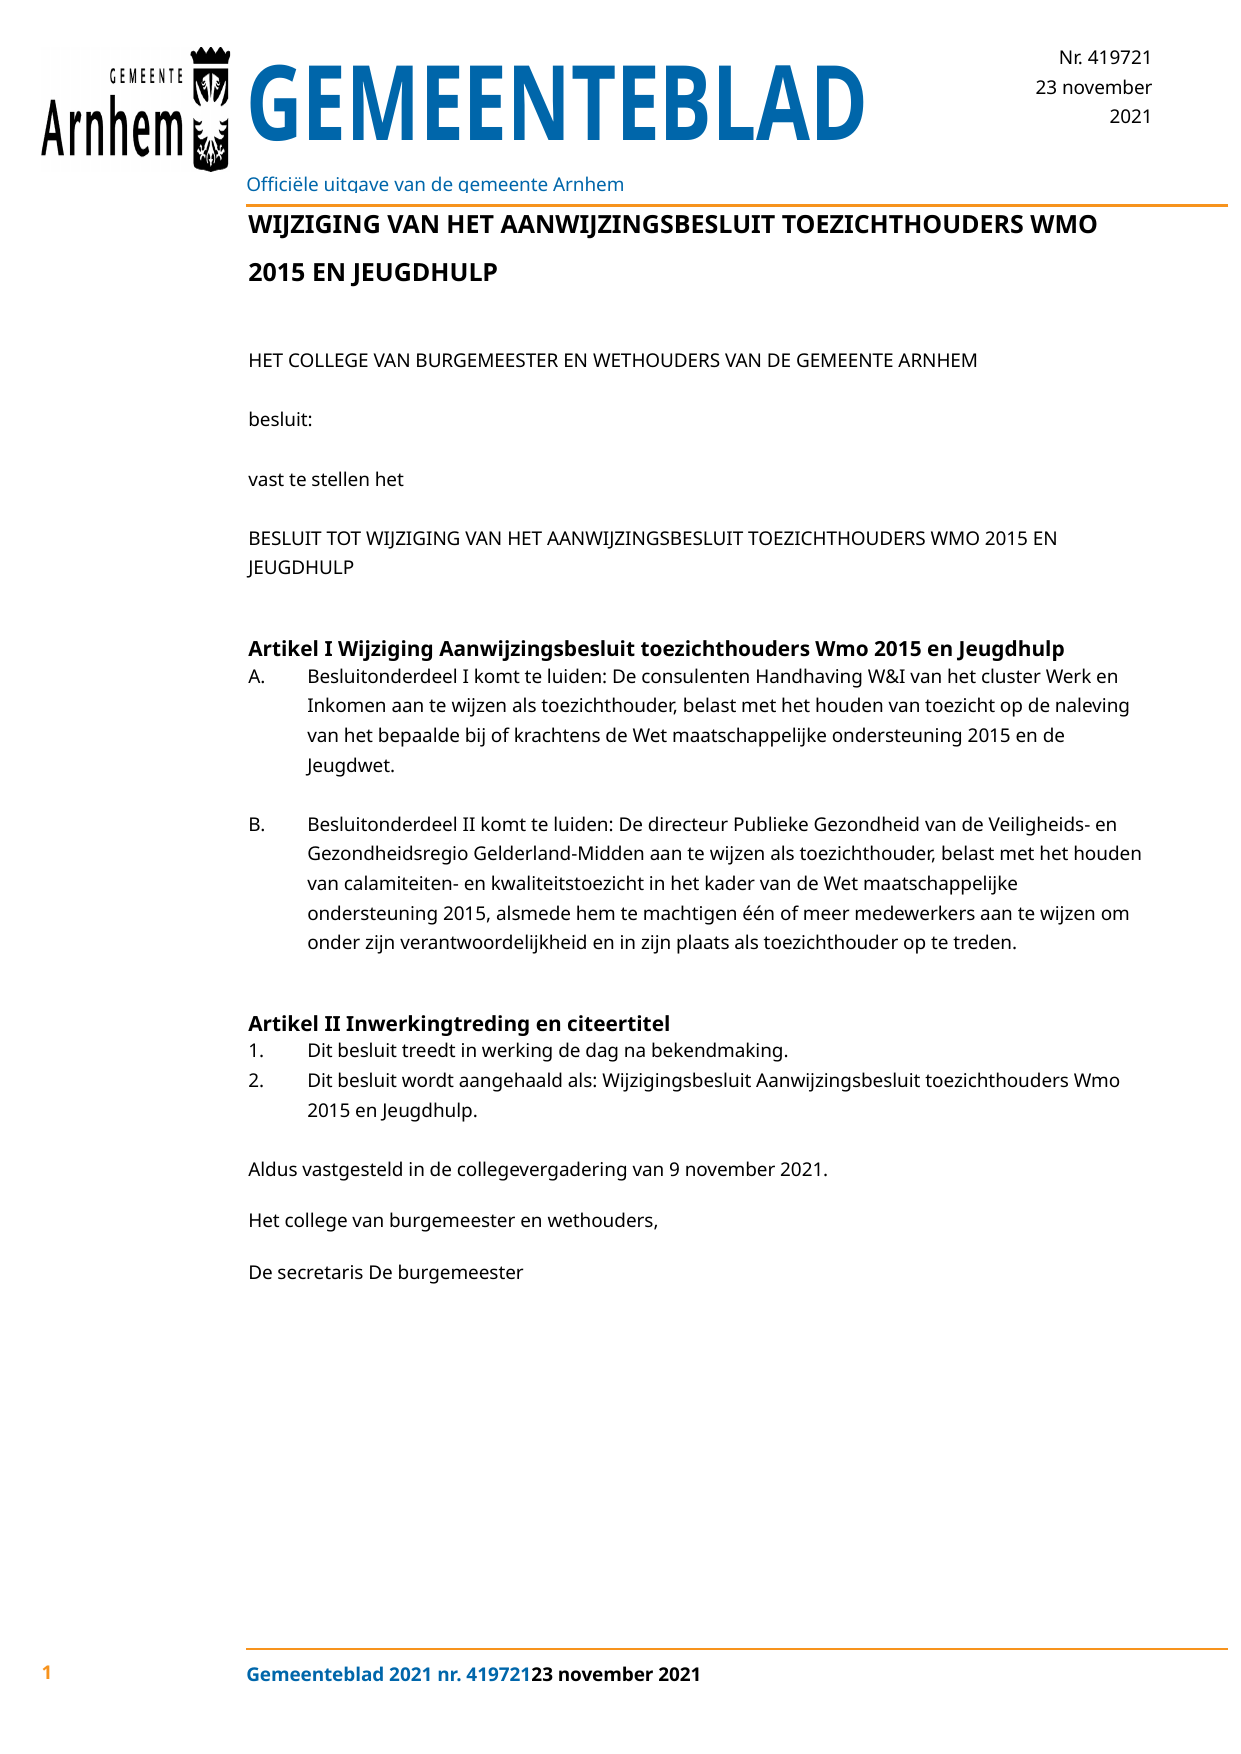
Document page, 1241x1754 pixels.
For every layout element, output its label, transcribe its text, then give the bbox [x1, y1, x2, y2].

text Artikel II Inwerkingtreding en citeertitel [248, 1009, 1152, 1038]
text BESLUIT TOT WIJZIGING VAN HET AANWIJZINGSBESLUIT TOEZICHTHOUDERS WMO 2015 EN JEUGDHULP [248, 525, 1152, 580]
text vast te stellen het [248, 466, 1152, 492]
text Aldus vastgesteld in de collegevergadering van 9 november 2021. [248, 1156, 1152, 1182]
list Dit besluit treedt in werking de dag na bekendmaking. [248, 1038, 1152, 1063]
text Artikel I Wijziging Aanwijzingsbesluit toezichthouders Wmo 2015 en Jeugdhulp [248, 634, 1152, 663]
text De secretaris De burgemeester [248, 1259, 1152, 1285]
list Besluitonderdeel I komt te luiden: De consulenten Handhaving W&I van het cluster Werk en Inkomen aan te wijzen als toezichthouder, belast met het houden van toezicht op de naleving van het bepaalde bij of krachtens de Wet maatschappelijke ondersteuning 2015 en de Jeugdwet. [248, 663, 1152, 777]
text WIJZIGING VAN HET AANWIJZINGSBESLUIT TOEZICHTHOUDERS WMO 2015 EN JEUGDHULP [248, 207, 1152, 288]
text HET COLLEGE VAN BURGEMEESTER EN WETHOUDERS VAN DE GEMEENTE ARNHEM [248, 347, 1152, 373]
picture [41, 47, 231, 172]
text Het college van burgemeester en wethouders, [248, 1207, 1152, 1233]
list Besluitonderdeel II komt te luiden: De directeur Publieke Gezondheid van de Veiligheids- en Gezondheidsregio Gelderland-Midden aan te wijzen als toezichthouder, belast met het houden van calamiteiten- en kwaliteitstoezicht in het kader van de Wet maatschappelijke ondersteuning 2015, alsmede hem te machtigen één of meer medewerkers aan te wijzen om onder zijn verantwoordelijkheid en in zijn plaats als toezichthouder op te treden. [248, 811, 1152, 955]
text besluit: [248, 407, 1152, 432]
list Dit besluit wordt aangehaald als: Wijzigingsbesluit Aanwijzingsbesluit toezichthouders Wmo 2015 en Jeugdhulp. [248, 1067, 1152, 1123]
